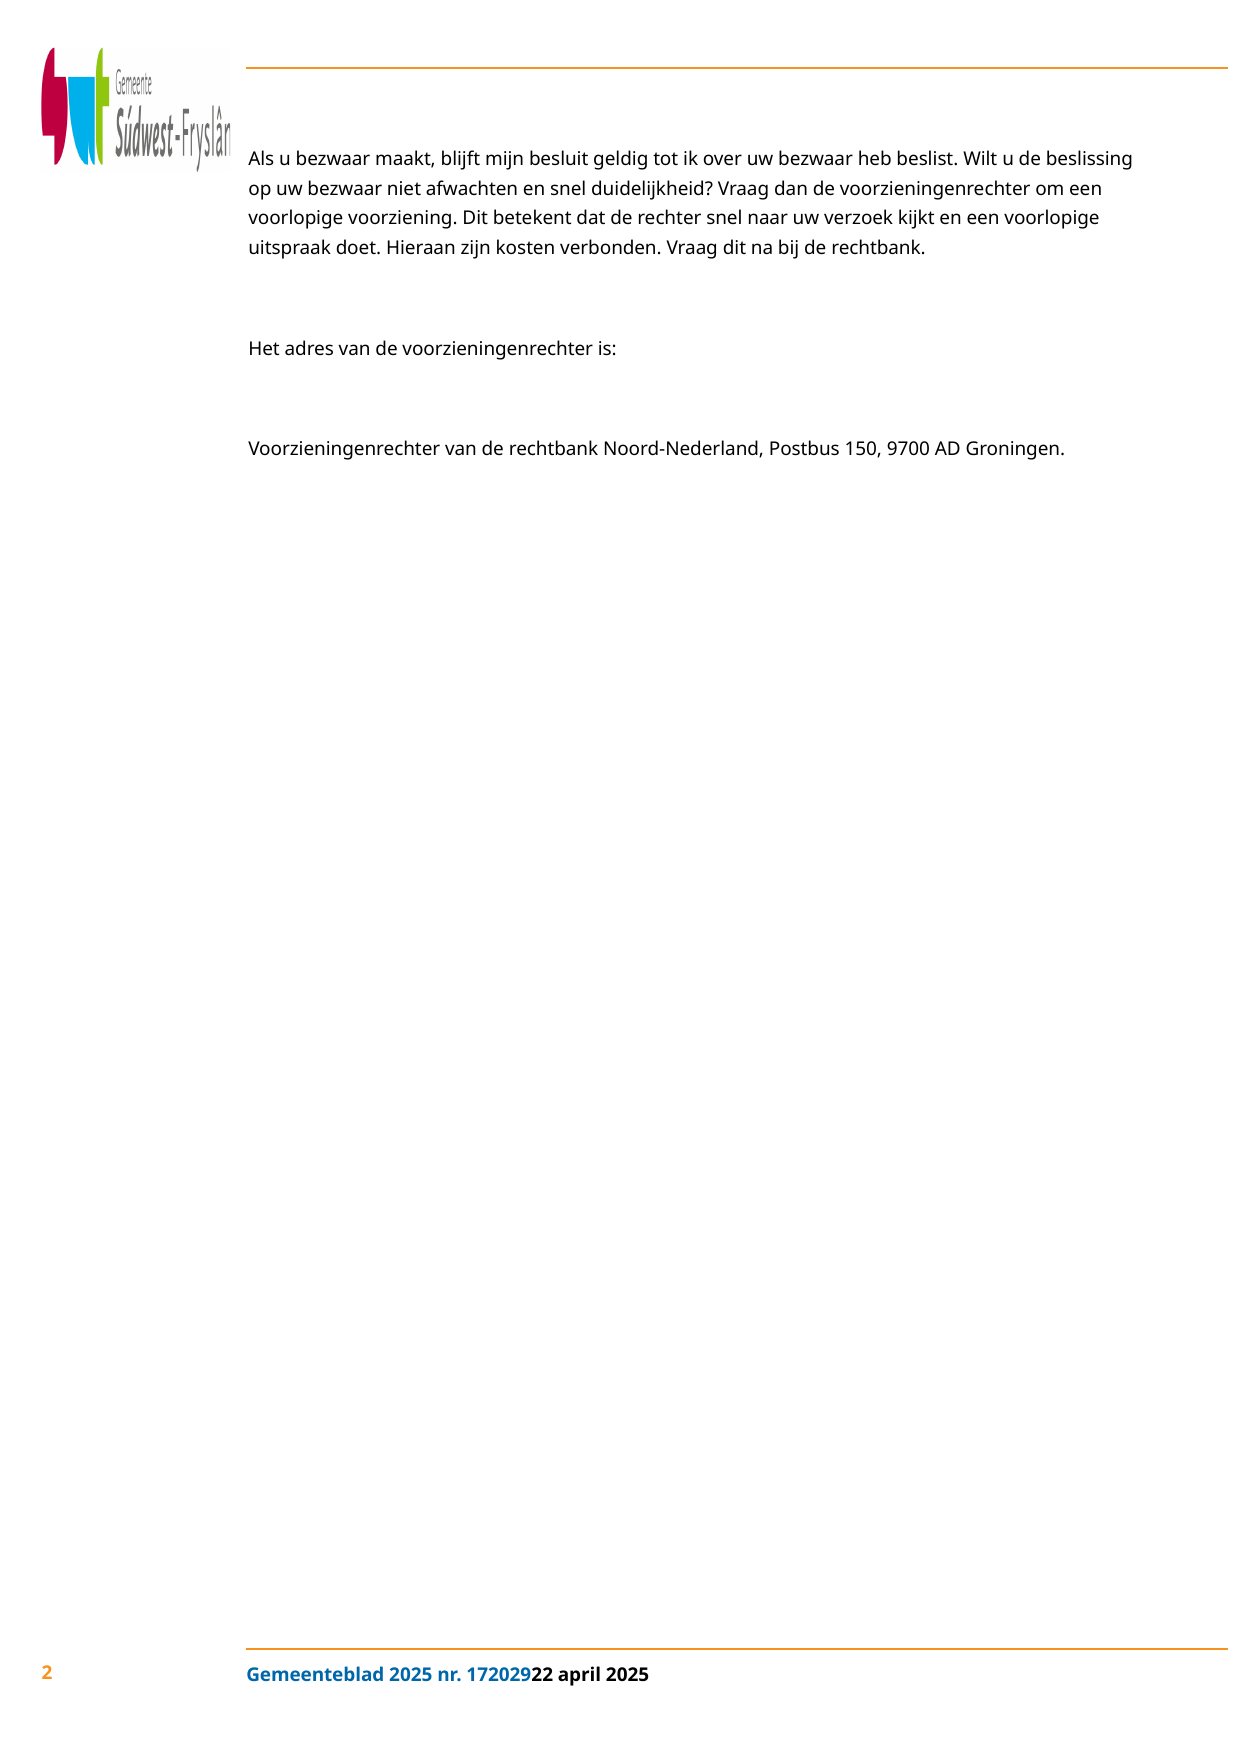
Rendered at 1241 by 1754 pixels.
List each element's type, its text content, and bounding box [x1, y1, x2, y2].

text Het adres van de voorzieningenrechter is: [248, 335, 1152, 361]
text Voorzieningenrechter van de rechtbank Noord-Nederland, Postbus 150, 9700 AD Groningen. [248, 436, 1152, 461]
text Als u bezwaar maakt, blijft mijn besluit geldig tot ik over uw bezwaar heb beslist. Wilt u de beslissing op uw bezwaar niet afwachten en snel duidelijkheid? Vraag dan de voorzieningenrechter om een voorlopige voorziening. Dit betekent dat de rechter snel naar uw verzoek kijkt en een voorlopige uitspraak doet. Hieraan zijn kosten verbonden. Vraag dit na bij de rechtbank. [248, 145, 1152, 260]
picture [41, 47, 231, 172]
